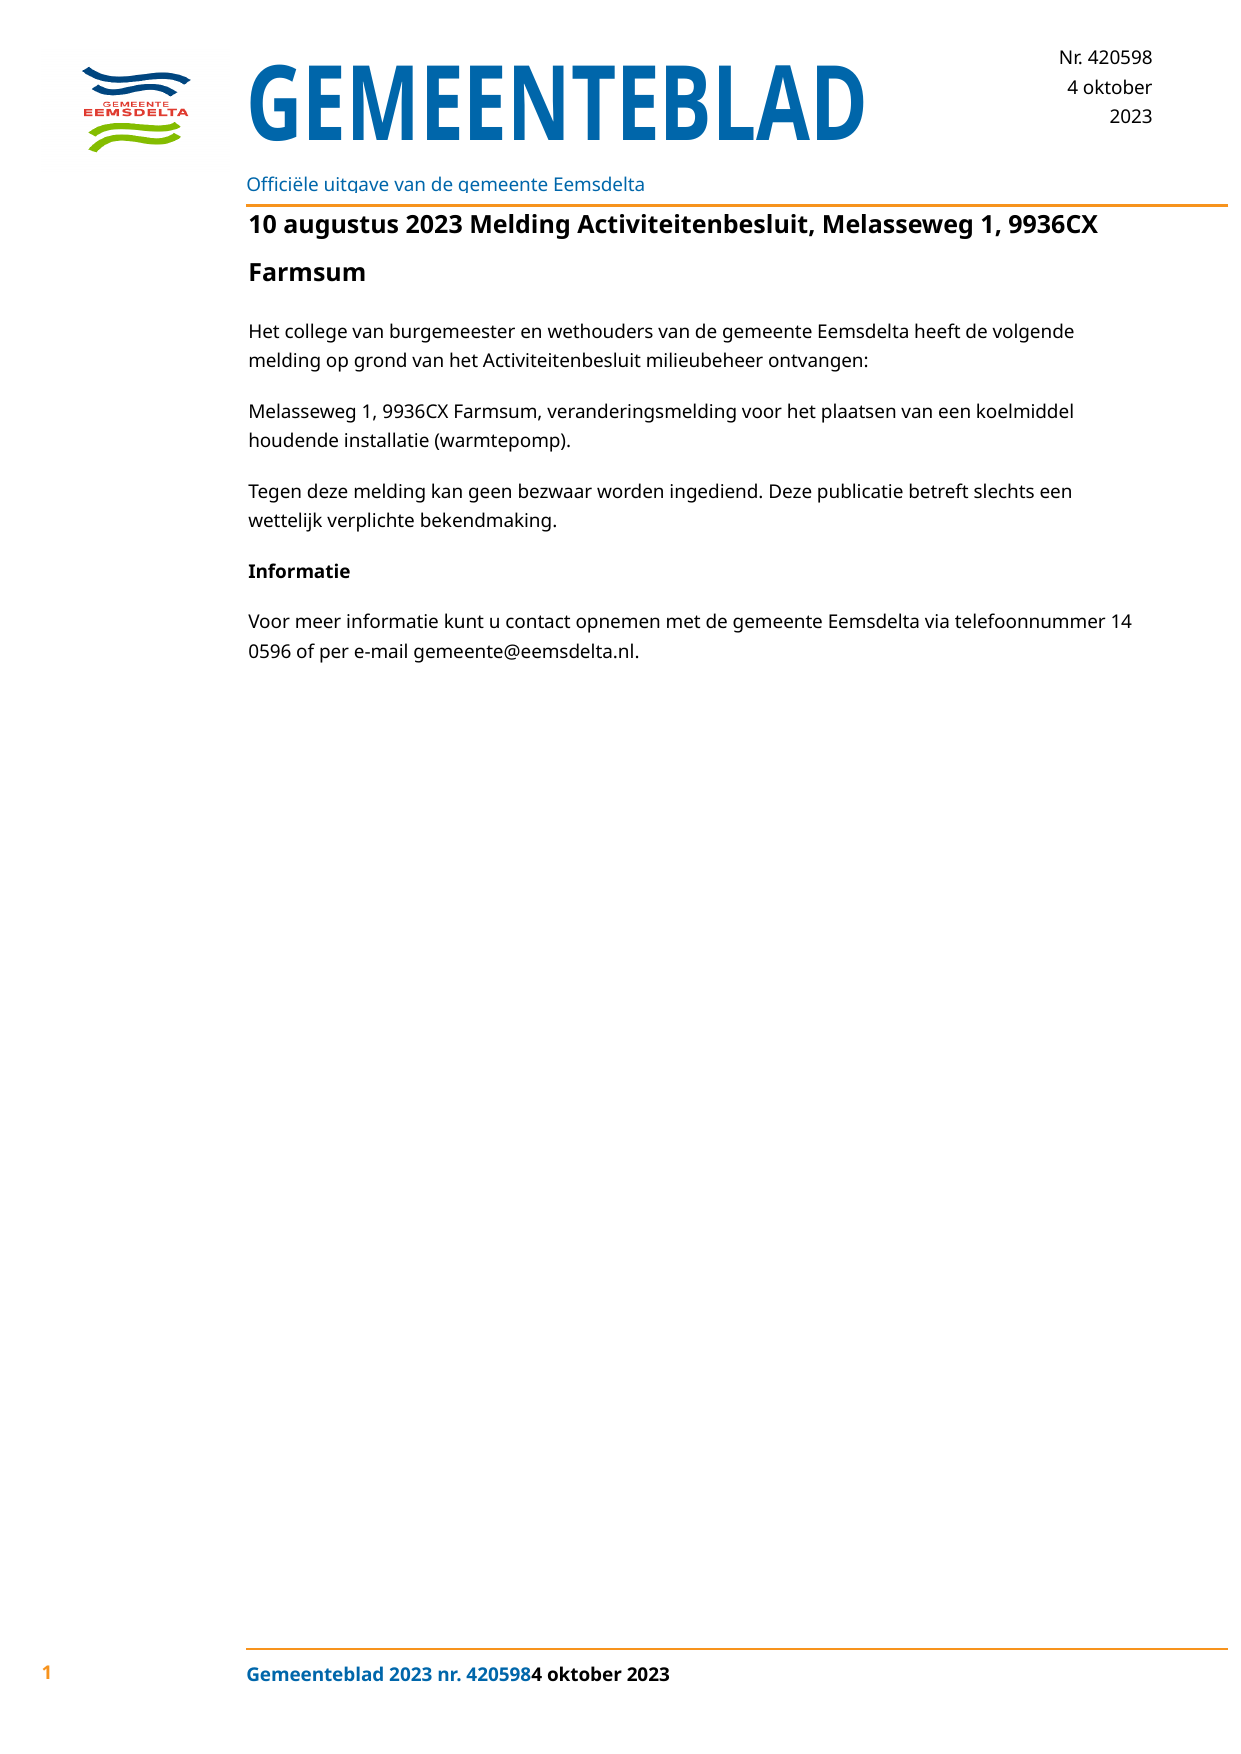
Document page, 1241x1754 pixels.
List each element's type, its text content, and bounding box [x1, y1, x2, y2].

picture [41, 47, 231, 172]
text 10 augustus 2023 Melding Activiteitenbesluit, Melasseweg 1, 9936CX Farmsum [248, 207, 1152, 288]
text Het college van burgemeester en wethouders van de gemeente Eemsdelta heeft de volgende melding op grond van het Activiteitenbesluit milieubeheer ontvangen: [248, 318, 1152, 373]
text Voor meer informatie kunt u contact opnemen met de gemeente Eemsdelta via telefoonnummer 14 0596 of per e-mail gemeente@eemsdelta.nl. [248, 608, 1152, 664]
text Tegen deze melding kan geen bezwaar worden ingediend. Deze publicatie betreft slechts een wettelijk verplichte bekendmaking. [248, 478, 1152, 533]
text Melasseweg 1, 9936CX Farmsum, veranderingsmelding voor het plaatsen van een koelmiddel houdende installatie (warmtepomp). [248, 398, 1152, 453]
text Informatie [248, 558, 1152, 584]
